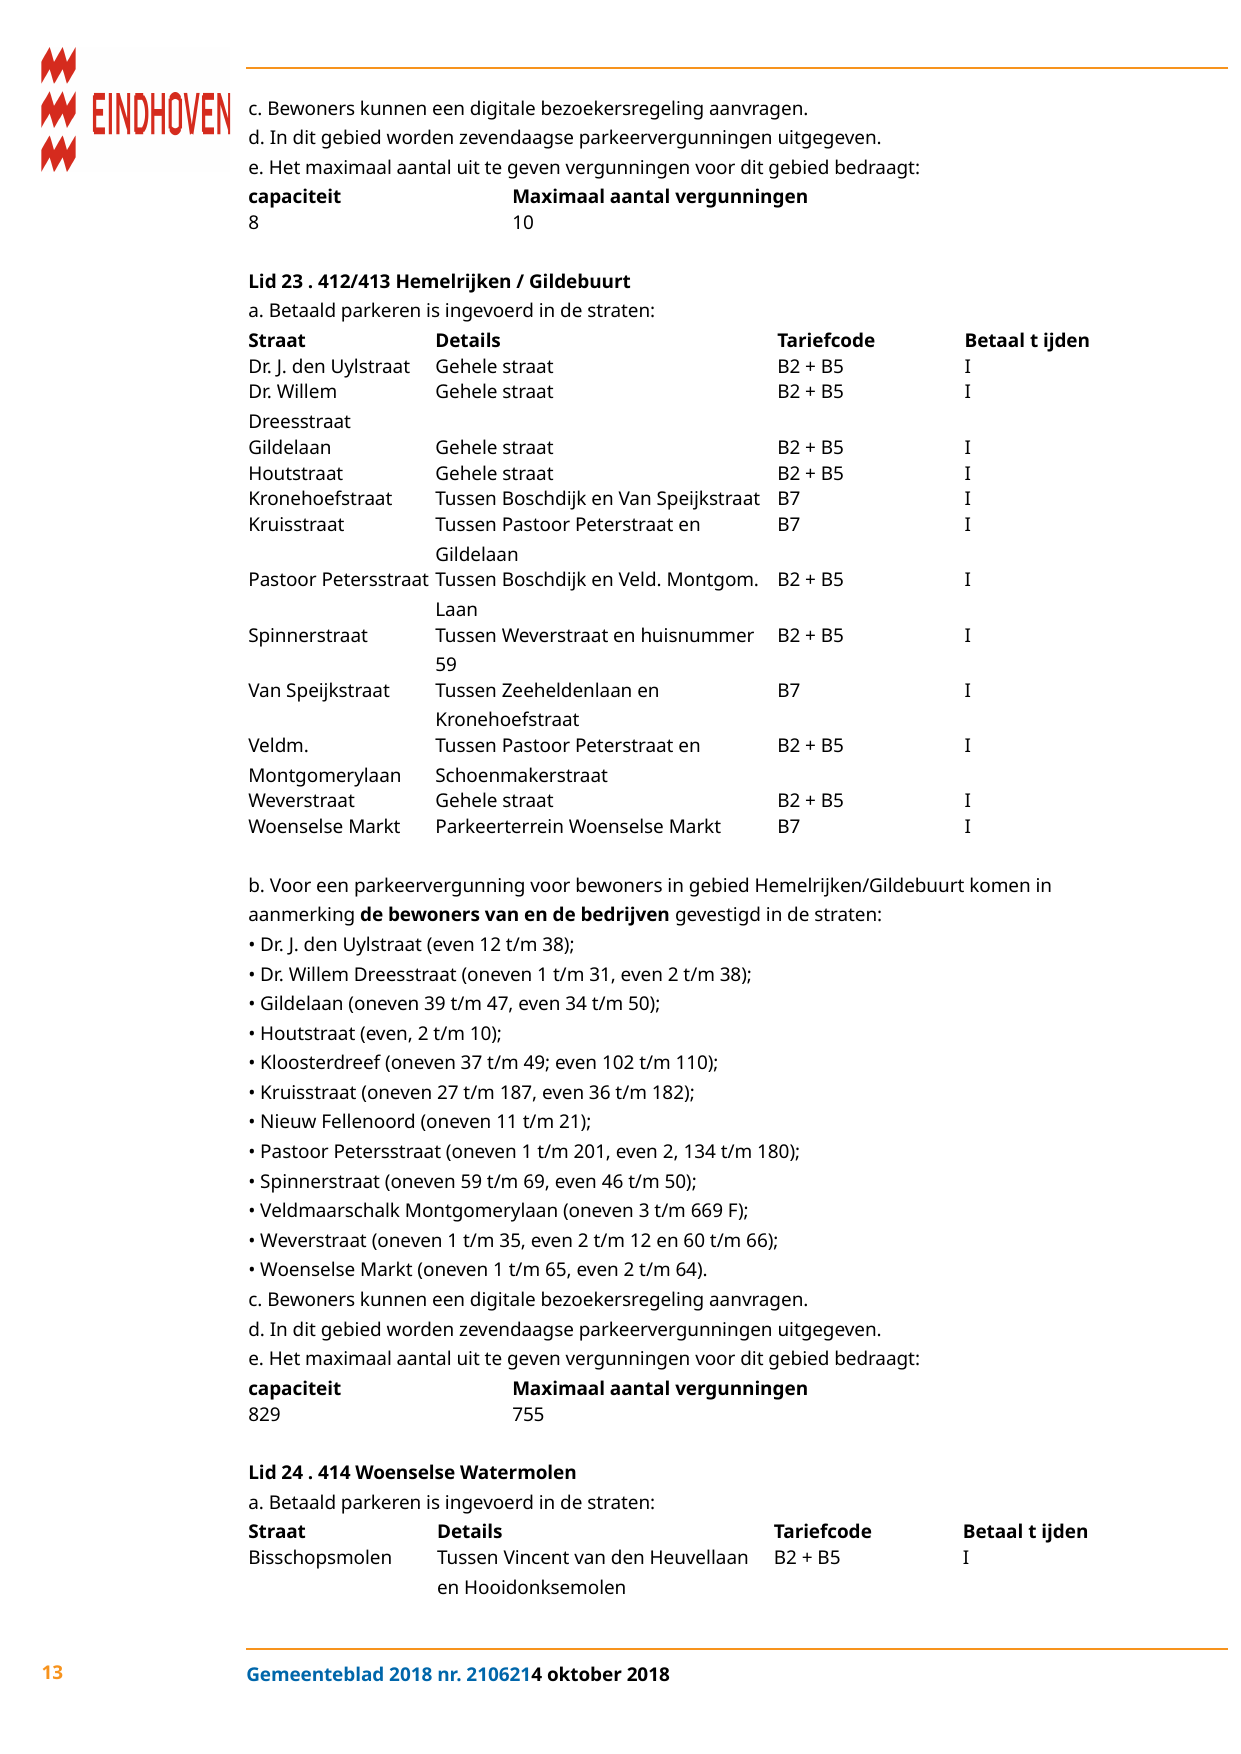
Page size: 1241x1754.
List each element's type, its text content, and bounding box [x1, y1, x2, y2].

table_cell B2 + B5 [774, 1544, 963, 1599]
table_cell I [964, 485, 1152, 511]
table_header Maximaal aantal vergunningen [512, 1375, 1152, 1401]
table_header capaciteit [248, 1375, 512, 1401]
table_cell Woenselse Markt [248, 814, 435, 839]
table_cell Spinnerstraat [248, 622, 435, 677]
table_cell I [964, 434, 1152, 460]
text • Spinnerstraat (oneven 59 t/m 69, even 46 t/m 50); [248, 1168, 1152, 1193]
table_cell B7 [777, 485, 964, 511]
table_cell Gildelaan [248, 434, 435, 460]
table_cell Houtstraat [248, 460, 435, 485]
table_cell 755 [512, 1401, 1152, 1426]
text • Gildelaan (oneven 39 t/m 47, even 34 t/m 50); [248, 990, 1152, 1016]
table_cell B2 + B5 [777, 622, 964, 677]
table_cell I [964, 733, 1152, 788]
table_cell I [964, 460, 1152, 485]
text a. Betaald parkeren is ingevoerd in de straten: [248, 1489, 1152, 1514]
table_cell B2 + B5 [777, 379, 964, 434]
table_cell B2 + B5 [777, 733, 964, 788]
table_cell Kruisstraat [248, 511, 435, 566]
text e. Het maximaal aantal uit te geven vergunningen voor dit gebied bedraagt: [248, 154, 1152, 180]
table_cell I [964, 788, 1152, 813]
table_header Tariefcode [774, 1519, 963, 1544]
table_cell I [964, 622, 1152, 677]
text • Houtstraat (even, 2 t/m 10); [248, 1020, 1152, 1046]
table_cell Gehele straat [435, 353, 777, 379]
table_header Details [435, 327, 777, 353]
table_header Tariefcode [777, 327, 964, 353]
table_cell Tussen Vincent van den Heuvellaan en Hooidonksemolen [437, 1544, 774, 1599]
table_cell Veldm. Montgomerylaan [248, 733, 435, 788]
table_cell 829 [248, 1401, 512, 1426]
text • Kruisstraat (oneven 27 t/m 187, even 36 t/m 182); [248, 1079, 1152, 1105]
table_cell Van Speijkstraat [248, 677, 435, 732]
table_cell Gehele straat [435, 434, 777, 460]
table_cell Weverstraat [248, 788, 435, 813]
table_cell I [964, 677, 1152, 732]
table_header Maximaal aantal vergunningen [512, 184, 1152, 209]
table_cell B2 + B5 [777, 460, 964, 485]
text • Nieuw Fellenoord (oneven 11 t/m 21); [248, 1109, 1152, 1134]
table_cell Dr. Willem Dreesstraat [248, 379, 435, 434]
text • Veldmaarschalk Montgomerylaan (oneven 3 t/m 669 F); [248, 1197, 1152, 1223]
table_header capaciteit [248, 184, 512, 209]
text Lid 24 . 414 Woenselse Watermolen [248, 1459, 1152, 1485]
table_cell Parkeerterrein Woenselse Markt [435, 814, 777, 839]
table_cell I [964, 379, 1152, 434]
text e. Het maximaal aantal uit te geven vergunningen voor dit gebied bedraagt: [248, 1345, 1152, 1371]
text • Weverstraat (oneven 1 t/m 35, even 2 t/m 12 en 60 t/m 66); [248, 1227, 1152, 1253]
table_cell B2 + B5 [777, 353, 964, 379]
table_cell Kronehoefstraat [248, 485, 435, 511]
text d. In dit gebied worden zevendaagse parkeervergunningen uitgegeven. [248, 1316, 1152, 1341]
table_cell I [963, 1544, 1152, 1599]
table_cell Dr. J. den Uylstraat [248, 353, 435, 379]
text • Woenselse Markt (oneven 1 t/m 65, even 2 t/m 64). [248, 1257, 1152, 1282]
table_cell I [964, 353, 1152, 379]
picture [41, 47, 231, 172]
table_cell B2 + B5 [777, 566, 964, 622]
table_cell Gehele straat [435, 460, 777, 485]
table_cell Tussen Zeeheldenlaan en Kronehoefstraat [435, 677, 777, 732]
table_header Straat [248, 1519, 437, 1544]
table_cell B7 [777, 511, 964, 566]
text • Kloosterdreef (oneven 37 t/m 49; even 102 t/m 110); [248, 1049, 1152, 1075]
table_cell I [964, 814, 1152, 839]
table_cell Tussen Weverstraat en huisnummer 59 [435, 622, 777, 677]
table_cell Pastoor Petersstraat [248, 566, 435, 622]
table_cell Tussen Boschdijk en Veld. Montgom. Laan [435, 566, 777, 622]
table_header Betaal t ijden [963, 1519, 1152, 1544]
table_cell B7 [777, 814, 964, 839]
table_cell Gehele straat [435, 379, 777, 434]
table_cell I [964, 511, 1152, 566]
table_cell Tussen Pastoor Peterstraat en Gildelaan [435, 511, 777, 566]
table_cell B2 + B5 [777, 434, 964, 460]
text • Pastoor Petersstraat (oneven 1 t/m 201, even 2, 134 t/m 180); [248, 1138, 1152, 1164]
table_cell 8 [248, 209, 512, 235]
table_cell Gehele straat [435, 788, 777, 813]
text • Dr. J. den Uylstraat (even 12 t/m 38); [248, 931, 1152, 957]
table_header Betaal t ijden [964, 327, 1152, 353]
text d. In dit gebied worden zevendaagse parkeervergunningen uitgegeven. [248, 124, 1152, 150]
table_cell Tussen Boschdijk en Van Speijkstraat [435, 485, 777, 511]
text • Dr. Willem Dreesstraat (oneven 1 t/m 31, even 2 t/m 38); [248, 961, 1152, 986]
table_cell I [964, 566, 1152, 622]
table_cell 10 [512, 209, 1152, 235]
table_header Details [437, 1519, 774, 1544]
table_cell B7 [777, 677, 964, 732]
text b. Voor een parkeervergunning voor bewoners in gebied Hemelrijken/Gildebuurt komen in aanmerking de bewoners van en de bedrijven gevestigd in de straten: [248, 872, 1152, 927]
text a. Betaald parkeren is ingevoerd in de straten: [248, 297, 1152, 323]
text Lid 23 . 412/413 Hemelrijken / Gildebuurt [248, 268, 1152, 294]
table_cell Tussen Pastoor Peterstraat en Schoenmakerstraat [435, 733, 777, 788]
table_cell Bisschopsmolen [248, 1544, 437, 1599]
text c. Bewoners kunnen een digitale bezoekersregeling aanvragen. [248, 95, 1152, 121]
table_cell B2 + B5 [777, 788, 964, 813]
text c. Bewoners kunnen een digitale bezoekersregeling aanvragen. [248, 1286, 1152, 1312]
table_header Straat [248, 327, 435, 353]
